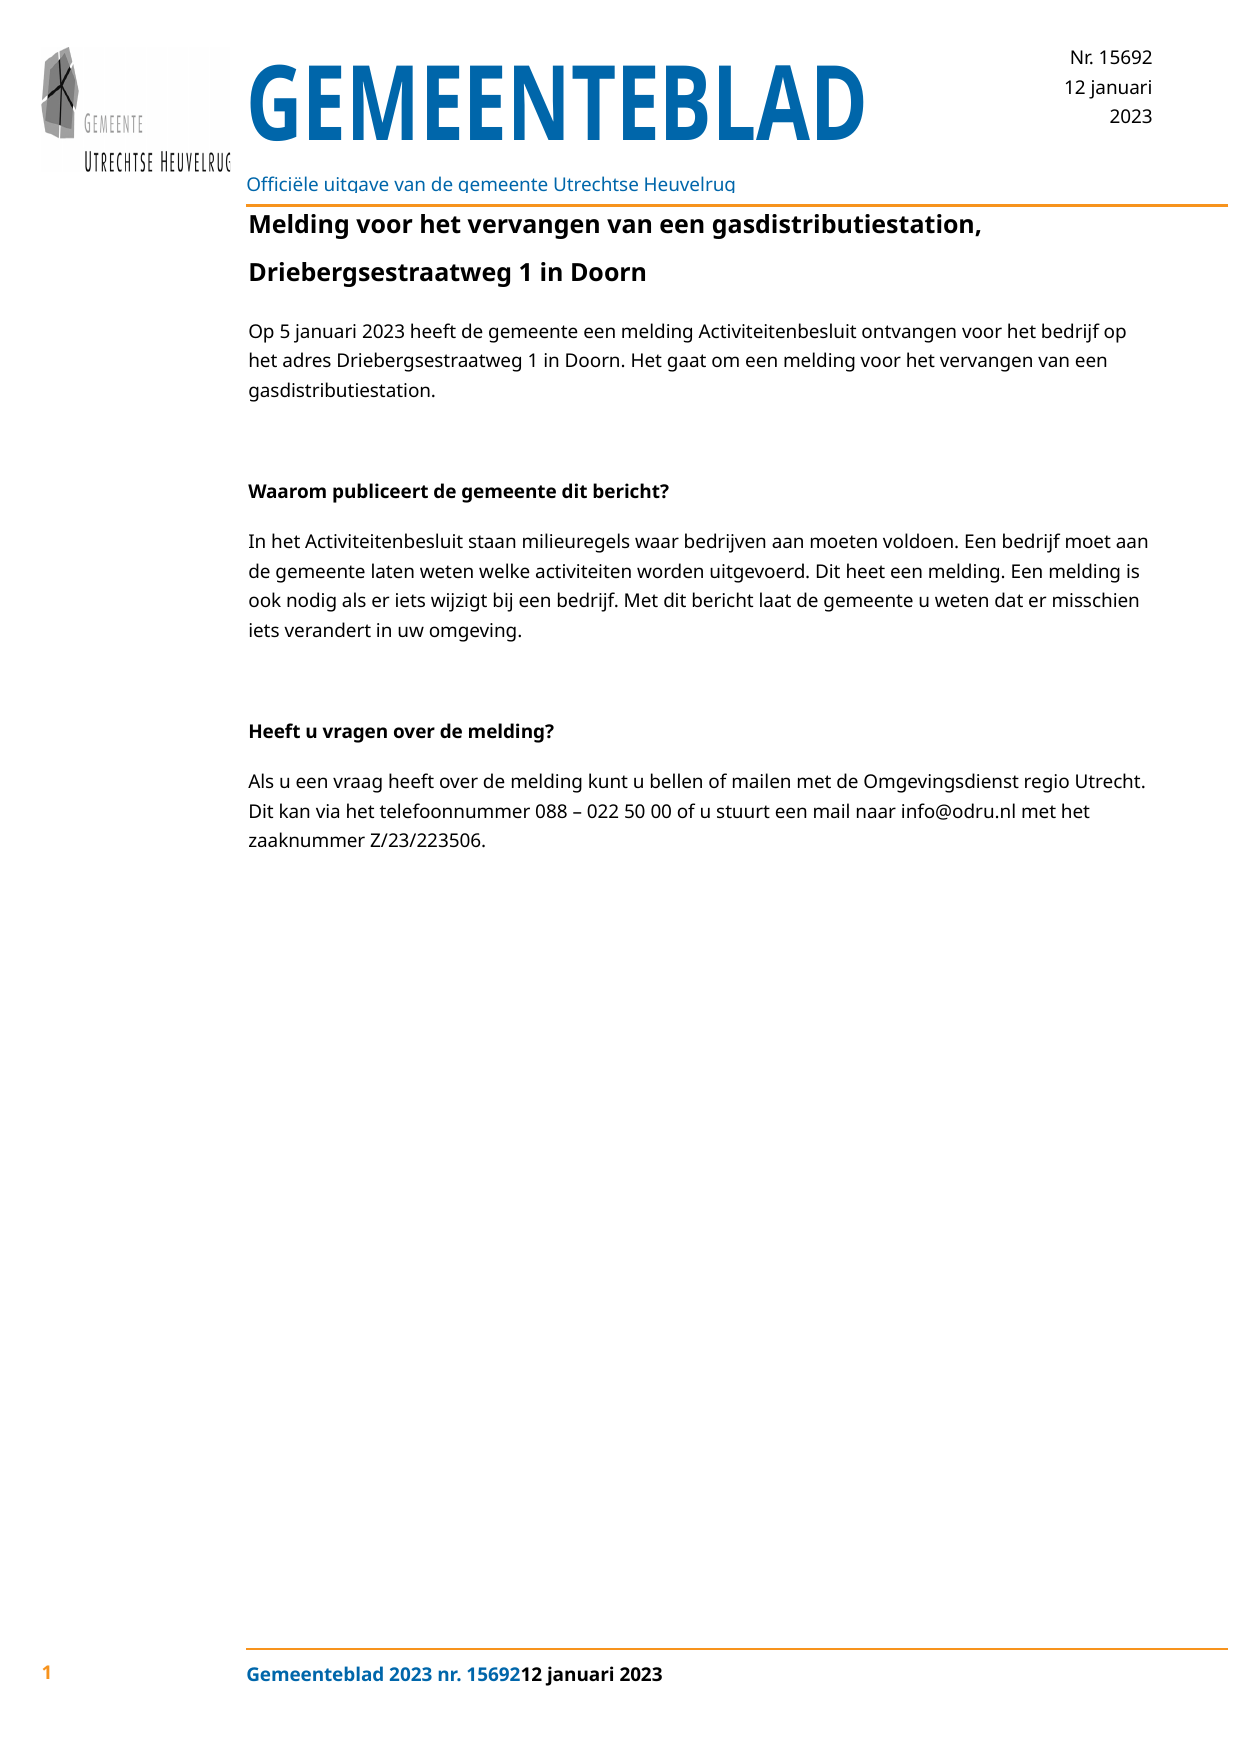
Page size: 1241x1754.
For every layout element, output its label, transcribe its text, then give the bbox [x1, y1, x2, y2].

text Heeft u vragen over de melding? [248, 718, 1152, 744]
text Als u een vraag heeft over de melding kunt u bellen of mailen met de Omgevingsdienst regio Utrecht. Dit kan via het telefoonnummer 088 – 022 50 00 of u stuurt een mail naar info@odru.nl met het zaaknummer Z/23/223506. [248, 768, 1152, 853]
text In het Activiteitenbesluit staan milieuregels waar bedrijven aan moeten voldoen. Een bedrijf moet aan de gemeente laten weten welke activiteiten worden uitgevoerd. Dit heet een melding. Een melding is ook nodig als er iets wijzigt bij een bedrijf. Met dit bericht laat de gemeente u weten dat er misschien iets verandert in uw omgeving. [248, 528, 1152, 643]
text Op 5 januari 2023 heeft de gemeente een melding Activiteitenbesluit ontvangen voor het bedrijf op het adres Driebergsestraatweg 1 in Doorn. Het gaat om een melding voor het vervangen van een gasdistributiestation. [248, 318, 1152, 403]
text Melding voor het vervangen van een gasdistributiestation, Driebergsestraatweg 1 in Doorn [248, 207, 1152, 288]
picture [41, 47, 231, 172]
text Waarom publiceert de gemeente dit bericht? [248, 478, 1152, 504]
